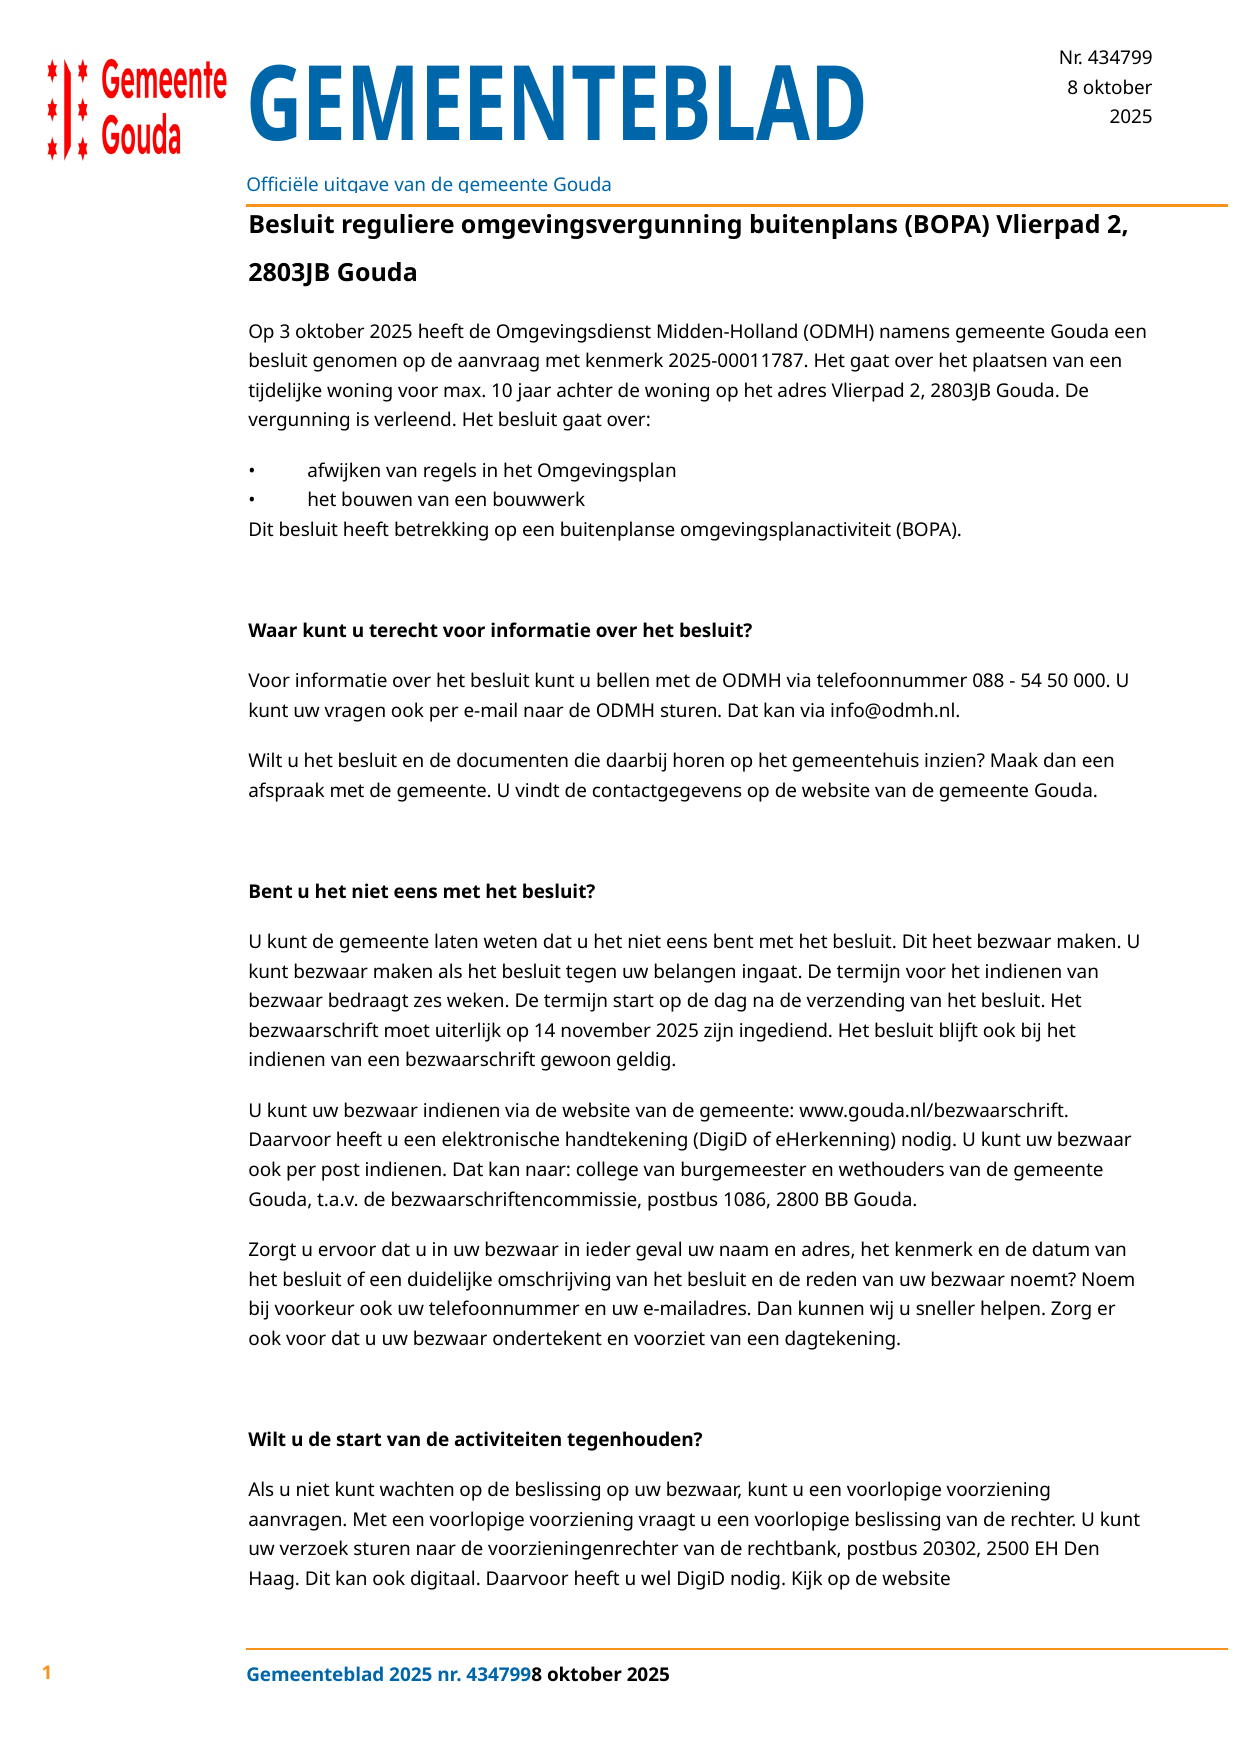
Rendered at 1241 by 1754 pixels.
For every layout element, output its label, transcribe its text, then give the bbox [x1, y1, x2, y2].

text Op 3 oktober 2025 heeft de Omgevingsdienst Midden-Holland (ODMH) namens gemeente Gouda een besluit genomen op de aanvraag met kenmerk 2025-00011787. Het gaat over het plaatsen van een tijdelijke woning voor max. 10 jaar achter de woning op het adres Vlierpad 2, 2803JB Gouda. De vergunning is verleend. Het besluit gaat over: [248, 318, 1152, 432]
list afwijken van regels in het Omgevingsplan [248, 457, 1152, 483]
picture [41, 47, 231, 172]
text Voor informatie over het besluit kunt u bellen met de ODMH via telefoonnummer 088 - 54 50 000. U kunt uw vragen ook per e-mail naar de ODMH sturen. Dat kan via info@odmh.nl. [248, 667, 1152, 723]
text U kunt uw bezwaar indienen via de website van de gemeente: www.gouda.nl/bezwaarschrift. Daarvoor heeft u een elektronische handtekening (DigiD of eHerkenning) nodig. U kunt uw bezwaar ook per post indienen. Dat kan naar: college van burgemeester en wethouders van de gemeente Gouda, t.a.v. de bezwaarschriftencommissie, postbus 1086, 2800 BB Gouda. [248, 1097, 1152, 1212]
text Dit besluit heeft betrekking op een buitenplanse omgevingsplanactiviteit (BOPA). [248, 516, 1152, 542]
text Als u niet kunt wachten op de beslissing op uw bezwaar, kunt u een voorlopige voorziening aanvragen. Met een voorlopige voorziening vraagt u een voorlopige beslissing van de rechter. U kunt uw verzoek sturen naar de voorzieningenrechter van de rechtbank, postbus 20302, 2500 EH Den Haag. Dit kan ook digitaal. Daarvoor heeft u wel DigiD nodig. Kijk op de website [248, 1476, 1152, 1591]
list het bouwen van een bouwwerk [248, 487, 1152, 512]
text Bent u het niet eens met het besluit? [248, 878, 1152, 904]
text Waar kunt u terecht voor informatie over het besluit? [248, 617, 1152, 643]
text Besluit reguliere omgevingsvergunning buitenplans (BOPA) Vlierpad 2, 2803JB Gouda [248, 207, 1152, 288]
text Wilt u de start van de activiteiten tegenhouden? [248, 1426, 1152, 1452]
text Zorgt u ervoor dat u in uw bezwaar in ieder geval uw naam en adres, het kenmerk en de datum van het besluit of een duidelijke omschrijving van het besluit en de reden van uw bezwaar noemt? Noem bij voorkeur ook uw telefoonnummer en uw e-mailadres. Dan kunnen wij u sneller helpen. Zorg er ook voor dat u uw bezwaar ondertekent en voorziet van een dagtekening. [248, 1236, 1152, 1351]
text Wilt u het besluit en de documenten die daarbij horen op het gemeentehuis inzien? Maak dan een afspraak met de gemeente. U vindt de contactgegevens op de website van de gemeente Gouda. [248, 747, 1152, 803]
text U kunt de gemeente laten weten dat u het niet eens bent met het besluit. Dit heet bezwaar maken. U kunt bezwaar maken als het besluit tegen uw belangen ingaat. De termijn voor het indienen van bezwaar bedraagt zes weken. De termijn start op de dag na de verzending van het besluit. Het bezwaarschrift moet uiterlijk op 14 november 2025 zijn ingediend. Het besluit blijft ook bij het indienen van een bezwaarschrift gewoon geldig. [248, 928, 1152, 1072]
